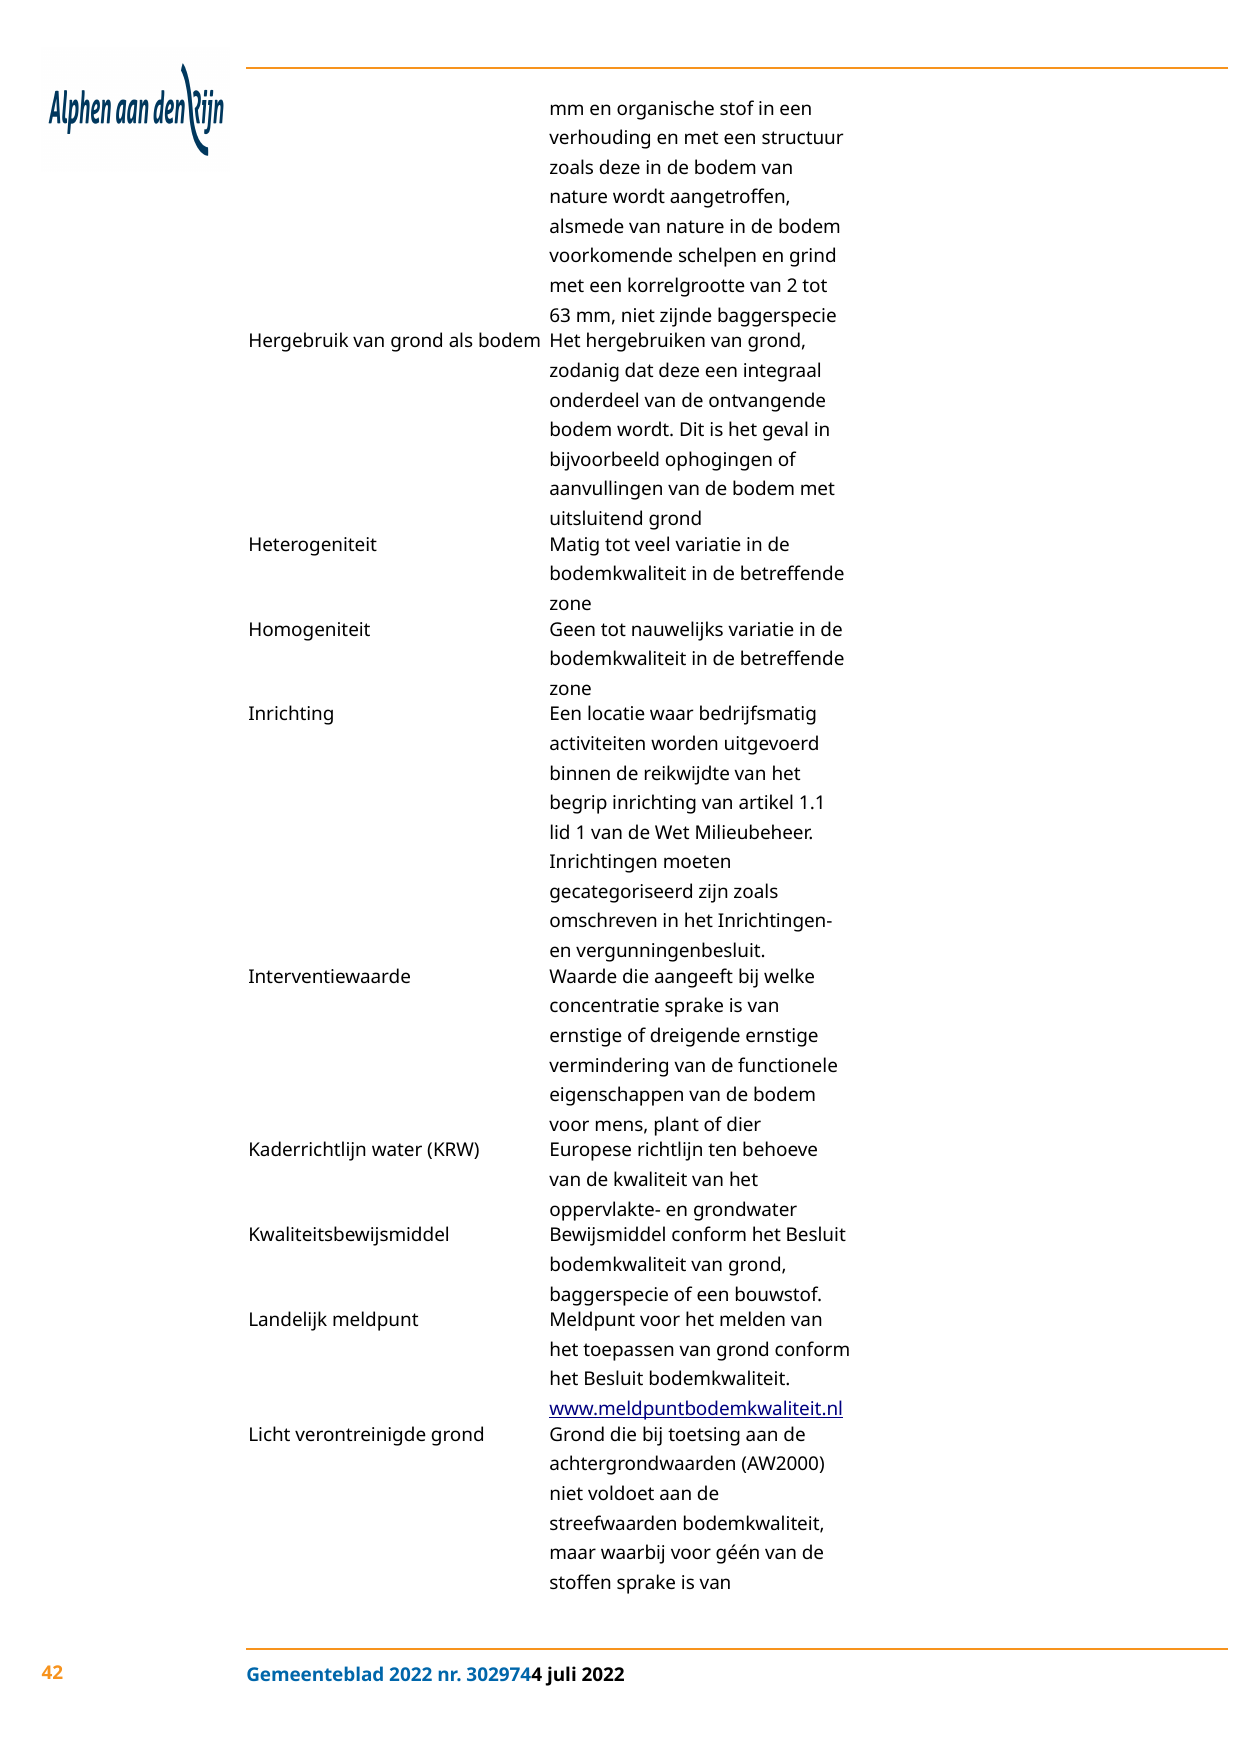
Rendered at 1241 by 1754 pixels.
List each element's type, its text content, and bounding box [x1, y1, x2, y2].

table_cell Het hergebruiken van grond, zodanig dat deze een integraal onderdeel van de ontvangende bodem wordt. Dit is het geval in bijvoorbeeld ophogingen of aanvullingen van de bodem met uitsluitend grond [549, 328, 850, 531]
table_cell Bewijsmiddel conform het Besluit bodemkwaliteit van grond, baggerspecie of een bouwstof. [549, 1222, 850, 1306]
table_cell Kaderrichtlijn water (KRW) [248, 1137, 549, 1222]
table_cell Landelijk meldpunt [248, 1306, 549, 1421]
table_cell Kwaliteitsbewijsmiddel [248, 1222, 549, 1306]
table_cell Hergebruik van grond als bodem [248, 328, 549, 531]
table_cell Homogeniteit [248, 616, 549, 701]
table_cell Waarde die aangeeft bij welke concentratie sprake is van ernstige of dreigende ernstige vermindering van de functionele eigenschappen van de bodem voor mens, plant of dier [549, 963, 850, 1137]
table_cell Grond die bij toetsing aan de achtergrondwaarden (AW2000) niet voldoet aan de streefwaarden bodemkwaliteit, maar waarbij voor géén van de stoffen sprake is van [549, 1421, 850, 1594]
table_cell Heterogeniteit [248, 531, 549, 616]
table_cell [248, 95, 549, 328]
table_cell Geen tot nauwelijks variatie in de bodemkwaliteit in de betreffende zone [549, 616, 850, 701]
table_cell Een locatie waar bedrijfsmatig activiteiten worden uitgevoerd binnen de reikwijdte van het begrip inrichting van artikel 1.1 lid 1 van de Wet Milieubeheer. Inrichtingen moeten gecategoriseerd zijn zoals omschreven in het Inrichtingen- en vergunningenbesluit. [549, 701, 850, 963]
table_cell Meldpunt voor het melden van het toepassen van grond conform het Besluit bodemkwaliteit. www.meldpuntbodemkwaliteit.nl [549, 1306, 850, 1421]
table_cell mm en organische stof in een verhouding en met een structuur zoals deze in de bodem van nature wordt aangetroffen, alsmede van nature in de bodem voorkomende schelpen en grind met een korrelgrootte van 2 tot 63 mm, niet zijnde baggerspecie [549, 95, 850, 328]
table_cell Interventiewaarde [248, 963, 549, 1137]
picture [41, 47, 231, 172]
table_cell Inrichting [248, 701, 549, 963]
table_cell Matig tot veel variatie in de bodemkwaliteit in de betreffende zone [549, 531, 850, 616]
table_cell Europese richtlijn ten behoeve van de kwaliteit van het oppervlakte- en grondwater [549, 1137, 850, 1222]
table_cell Licht verontreinigde grond [248, 1421, 549, 1594]
